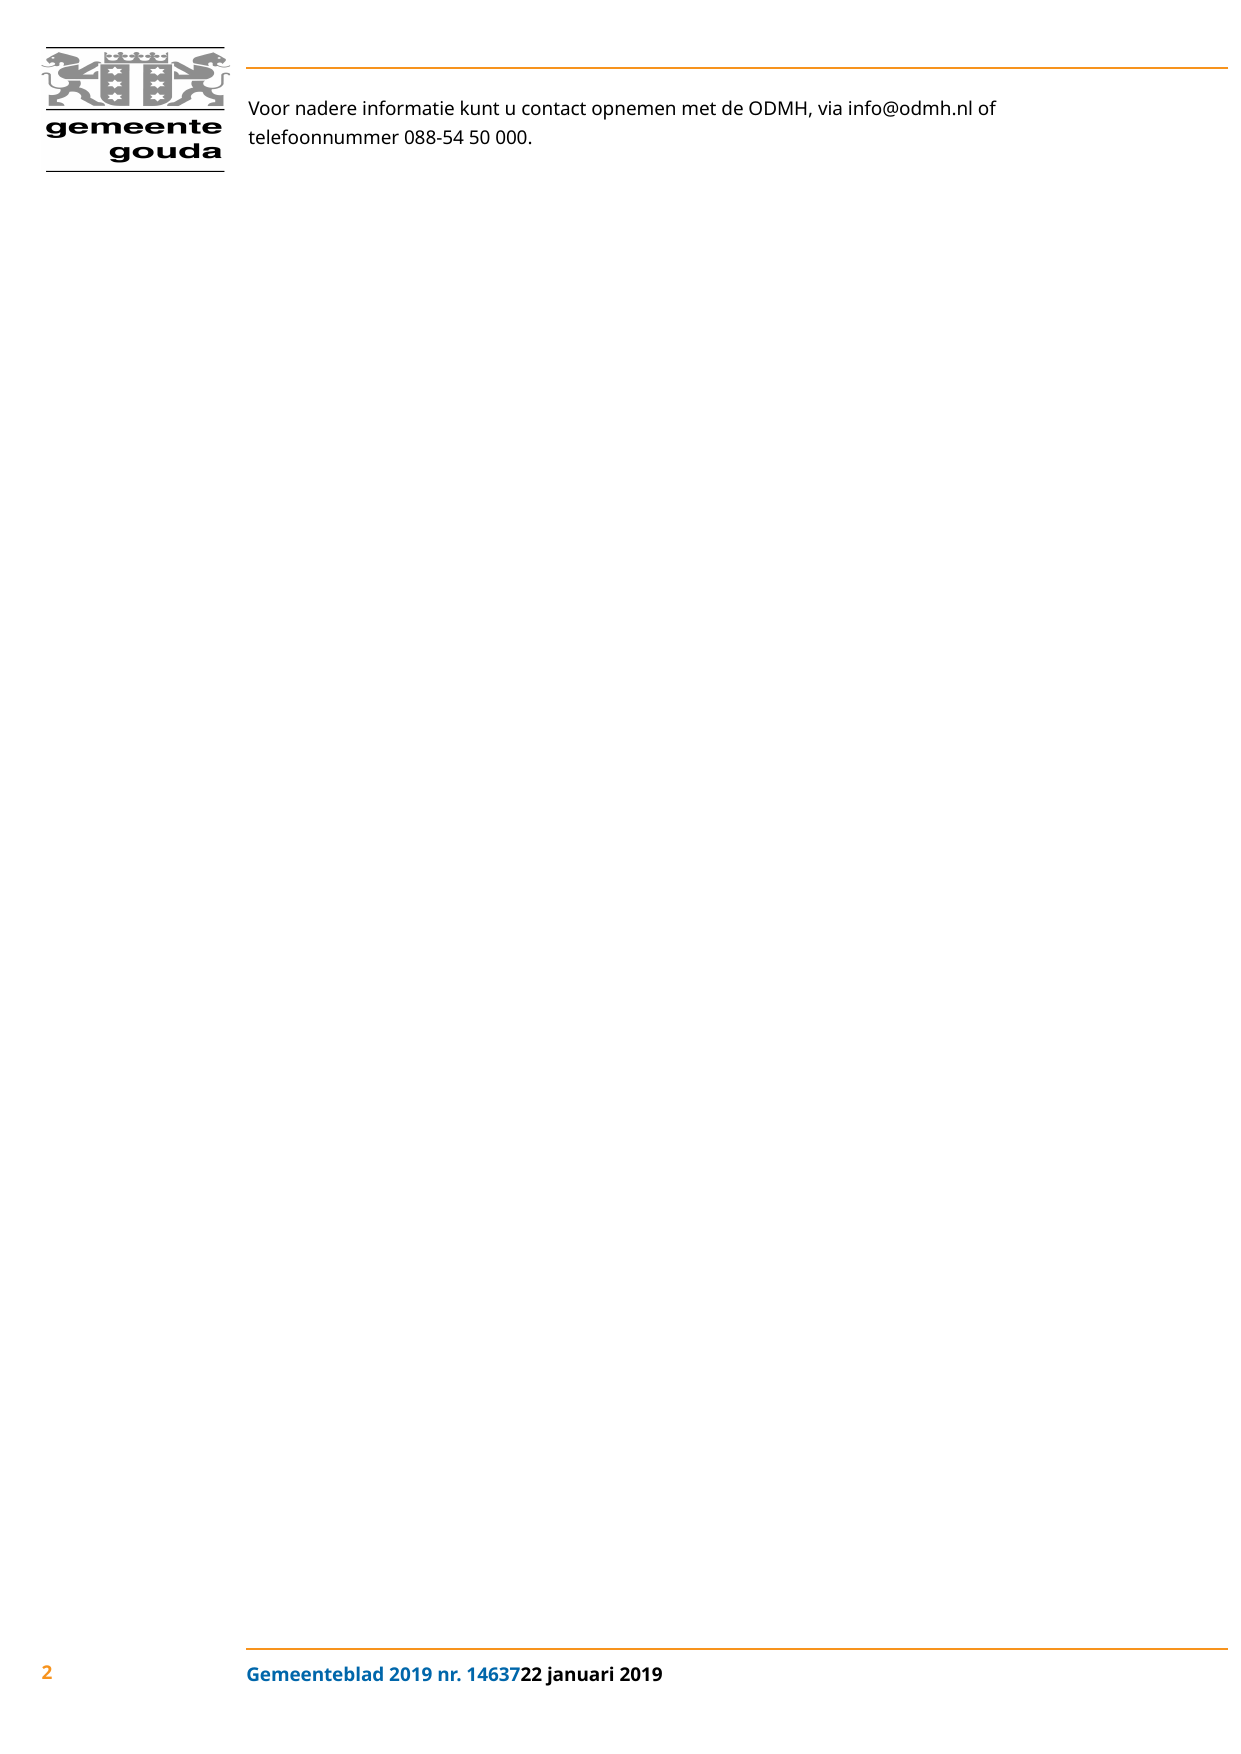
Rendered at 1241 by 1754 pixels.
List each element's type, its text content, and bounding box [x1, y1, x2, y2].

picture [41, 47, 231, 172]
text Voor nadere informatie kunt u contact opnemen met de ODMH, via info@odmh.nl of telefoonnummer 088-54 50 000. [248, 95, 1152, 150]
